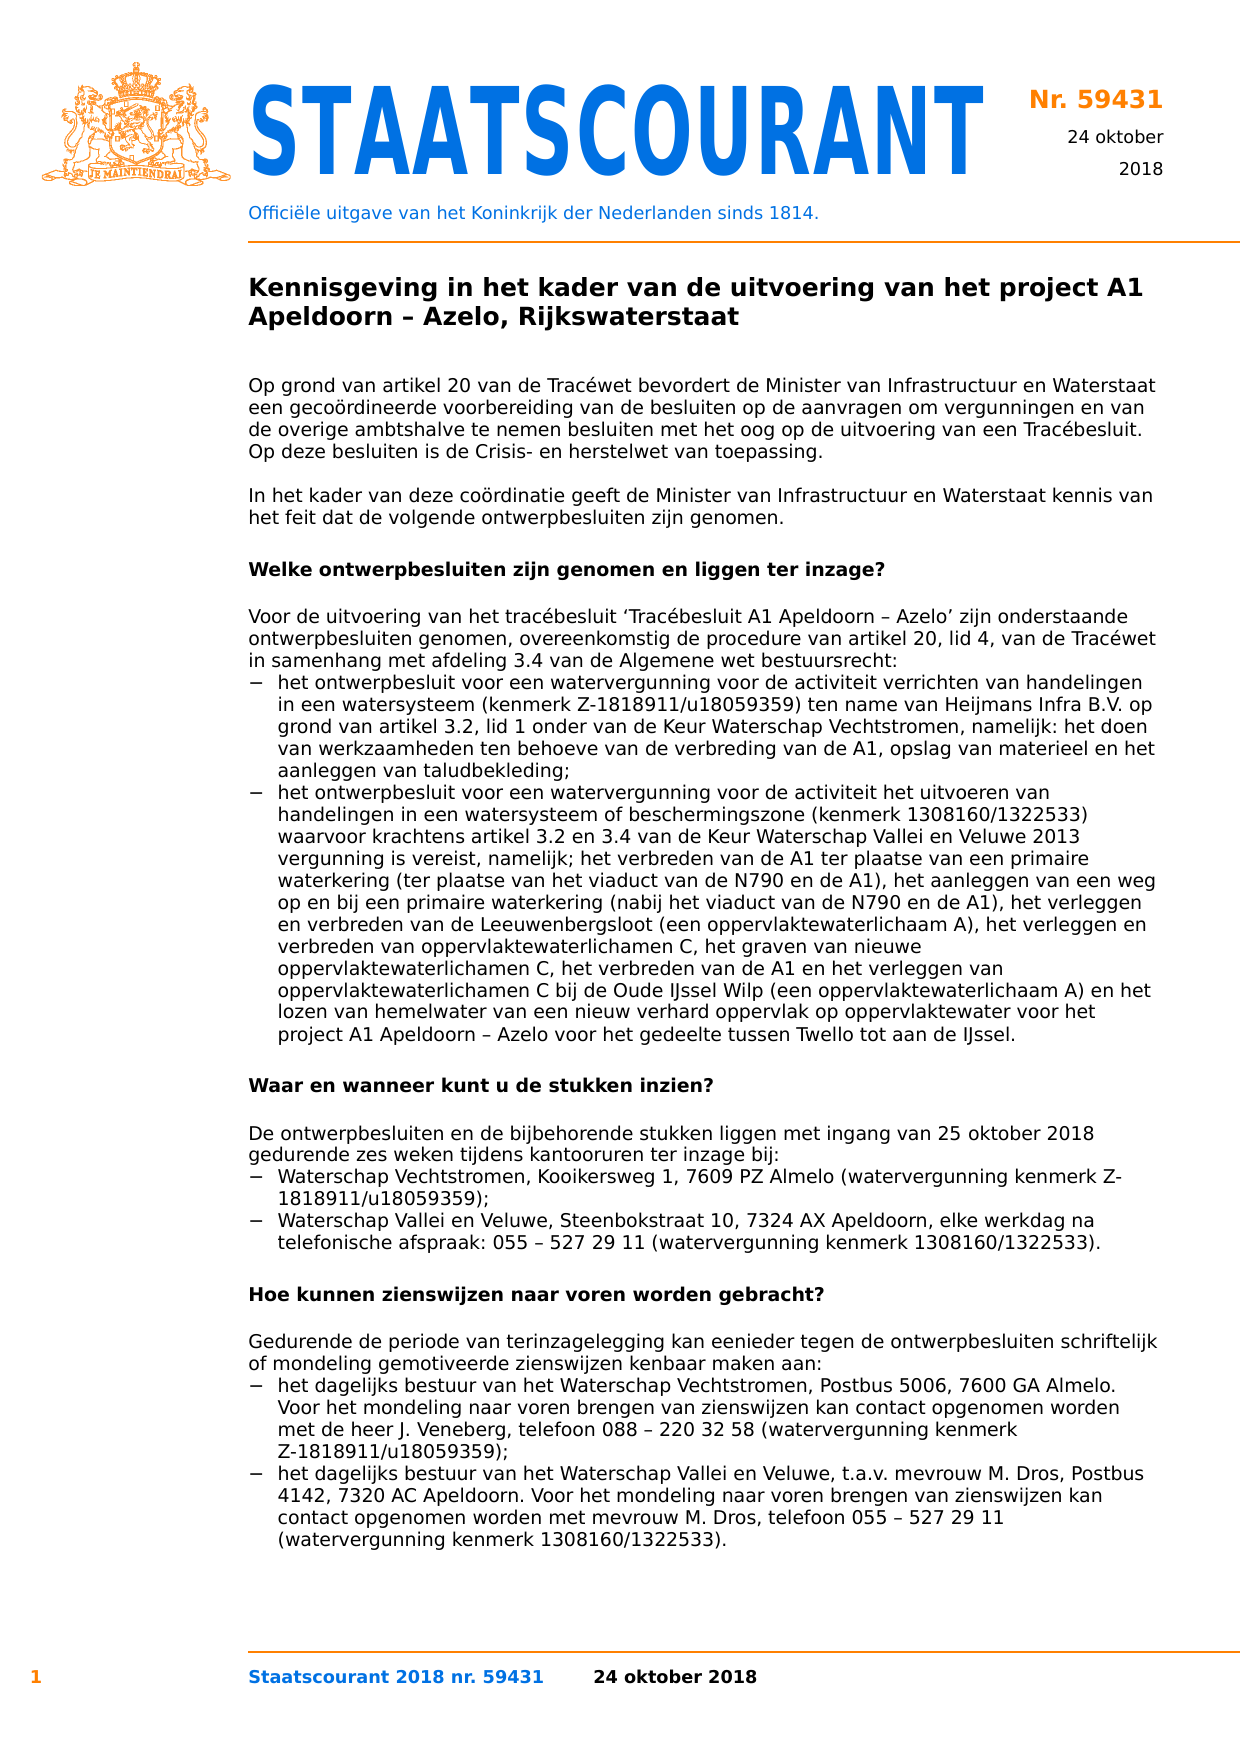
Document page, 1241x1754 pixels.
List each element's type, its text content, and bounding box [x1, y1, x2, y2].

text De ontwerpbesluiten en de bijbehorende stukken liggen met ingang van 25 oktober 2018 gedurende zes weken tijdens kantooruren ter inzage bij: [248, 1122, 1163, 1166]
subtitle Waar en wanneer kunt u de stukken inzien? [248, 1075, 1163, 1097]
table_header [25, 62, 248, 241]
text − Waterschap Vechtstromen, Kooikersweg 1, 7609 PZ Almelo (watervergunning kenmerk Z-1818911/u18059359); [248, 1166, 1163, 1210]
table_cell Officiële uitgave van het Koninkrijk der Nederlanden sinds 1814. [248, 203, 1240, 241]
text − het ontwerpbesluit voor een watervergunning voor de activiteit het uitvoeren van handelingen in een watersysteem of beschermingszone (kenmerk 1308160/1322533) waarvoor krachtens artikel 3.2 en 3.4 van de Keur Waterschap Vallei en Veluwe 2013 vergunning is vereist, namelijk; het verbreden van de A1 ter plaatse van een primaire waterkering (ter plaatse van het viaduct van de N790 en de A1), het aanleggen van een weg op en bij een primaire waterkering (nabij het viaduct van de N790 en de A1), het verleggen en verbreden van de Leeuwenbergsloot (een oppervlaktewaterlichaam A), het verleggen en verbreden van oppervlaktewaterlichamen C, het graven van nieuwe oppervlaktewaterlichamen C, het verbreden van de A1 en het verleggen van oppervlaktewaterlichamen C bij de Oude IJssel Wilp (een oppervlaktewaterlichaam A) en het lozen van hemelwater van een nieuw verhard oppervlak op oppervlaktewater voor het project A1 Apeldoorn – Azelo voor het gedeelte tussen Twello tot aan de IJssel. [248, 782, 1163, 1045]
table_header Nr. 59431 [998, 62, 1240, 121]
text In het kader van deze coördinatie geeft de Minister van Infrastructuur en Waterstaat kennis van het feit dat de volgende ontwerpbesluiten zijn genomen. [248, 485, 1163, 529]
subtitle Hoe kunnen zienswijzen naar voren worden gebracht? [248, 1284, 1163, 1306]
text − het ontwerpbesluit voor een watervergunning voor de activiteit verrichten van handelingen in een watersysteem (kenmerk Z-1818911/u18059359) ten name van Heijmans Infra B.V. op grond van artikel 3.2, lid 1 onder van de Keur Waterschap Vechtstromen, namelijk: het doen van werkzaamheden ten behoeve van de verbreding van de A1, opslag van materieel en het aanleggen van taludbekleding; [248, 672, 1163, 782]
text Op grond van artikel 20 van de Tracéwet bevordert de Minister van Infrastructuur en Waterstaat een gecoördineerde voor­bereiding van de besluiten op de aanvragen om vergunningen en van de overige ambtshalve te nemen besluiten met het oog op de uitvoering van een Tracébesluit. Op deze besluiten is de Crisis- en herstelwet van toepassing. [248, 375, 1163, 463]
subtitle Kennisgeving in het kader van de uitvoering van het project A1 Apeldoorn – Azelo, Rijkswaterstaat [248, 273, 1163, 331]
text − het dagelijks bestuur van het Waterschap Vallei en Veluwe, t.a.v. mevrouw M. Dros, Postbus 4142, 7320 AC Apeldoorn. Voor het mondeling naar voren brengen van zienswijzen kan contact opgenomen worden met mevrouw M. Dros, telefoon 055 – 527 29 11 (watervergunning kenmerk 1308160/1322533). [248, 1463, 1163, 1551]
table_header STAATSCOURANT [248, 62, 998, 203]
text Voor de uitvoering van het tracébesluit ‘Tracébesluit A1 Apeldoorn – Azelo’ zijn onderstaande ontwerpbesluiten genomen, overeenkomstig de procedure van artikel 20, lid 4, van de Tracéwet in samenhang met afdeling 3.4 van de Algemene wet bestuursrecht: [248, 606, 1163, 672]
table_cell 2018 [998, 153, 1240, 203]
table_cell 24 oktober [998, 121, 1240, 153]
text − Waterschap Vallei en Veluwe, Steenbokstraat 10, 7324 AX Apeldoorn, elke werkdag na telefonische afspraak: 055 – 527 29 11 (watervergunning kenmerk 1308160/1322533). [248, 1210, 1163, 1254]
text Gedurende de periode van terinzagelegging kan eenieder tegen de ontwerpbesluiten schriftelijk of mondeling gemotiveerde zienswijzen kenbaar maken aan: [248, 1331, 1163, 1375]
subtitle Welke ontwerpbesluiten zijn genomen en liggen ter inzage? [248, 559, 1163, 581]
picture [41, 62, 231, 186]
text − het dagelijks bestuur van het Waterschap Vechtstromen, Postbus 5006, 7600 GA Almelo. Voor het mondeling naar voren brengen van zienswijzen kan contact opgenomen worden met de heer J. Veneberg, telefoon 088 – 220 32 58 (watervergunning kenmerk Z-1818911/u18059359); [248, 1375, 1163, 1463]
